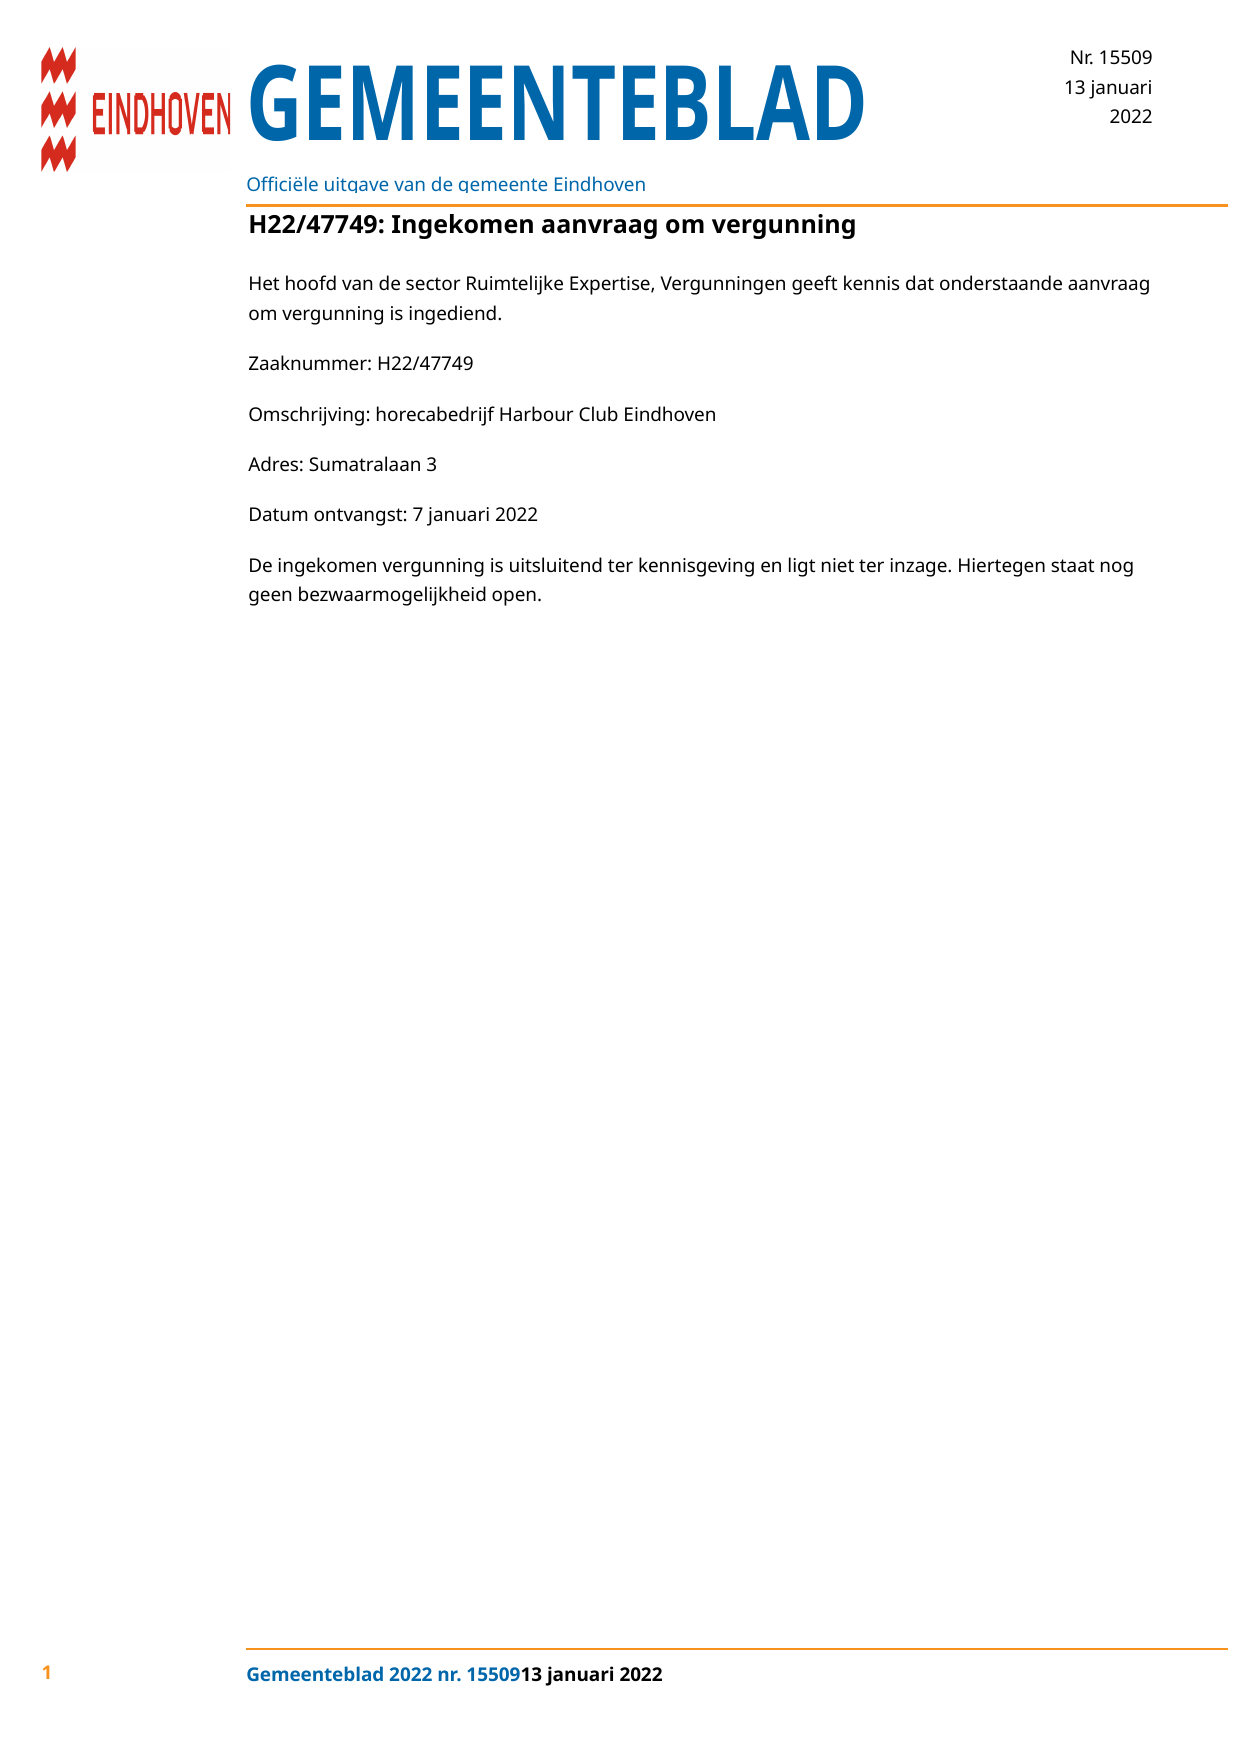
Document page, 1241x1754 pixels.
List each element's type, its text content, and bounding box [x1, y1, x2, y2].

text Het hoofd van de sector Ruimtelijke Expertise, Vergunningen geeft kennis dat onderstaande aanvraag om vergunning is ingediend. [248, 270, 1152, 326]
text H22/47749: Ingekomen aanvraag om vergunning [248, 207, 1152, 241]
text Omschrijving: horecabedrijf Harbour Club Eindhoven [248, 401, 1152, 426]
text Adres: Sumatralaan 3 [248, 451, 1152, 477]
text De ingekomen vergunning is uitsluitend ter kennisgeving en ligt niet ter inzage. Hiertegen staat nog geen bezwaarmogelijkheid open. [248, 552, 1152, 607]
picture [41, 47, 231, 172]
text Datum ontvangst: 7 januari 2022 [248, 502, 1152, 527]
text Zaaknummer: H22/47749 [248, 350, 1152, 376]
